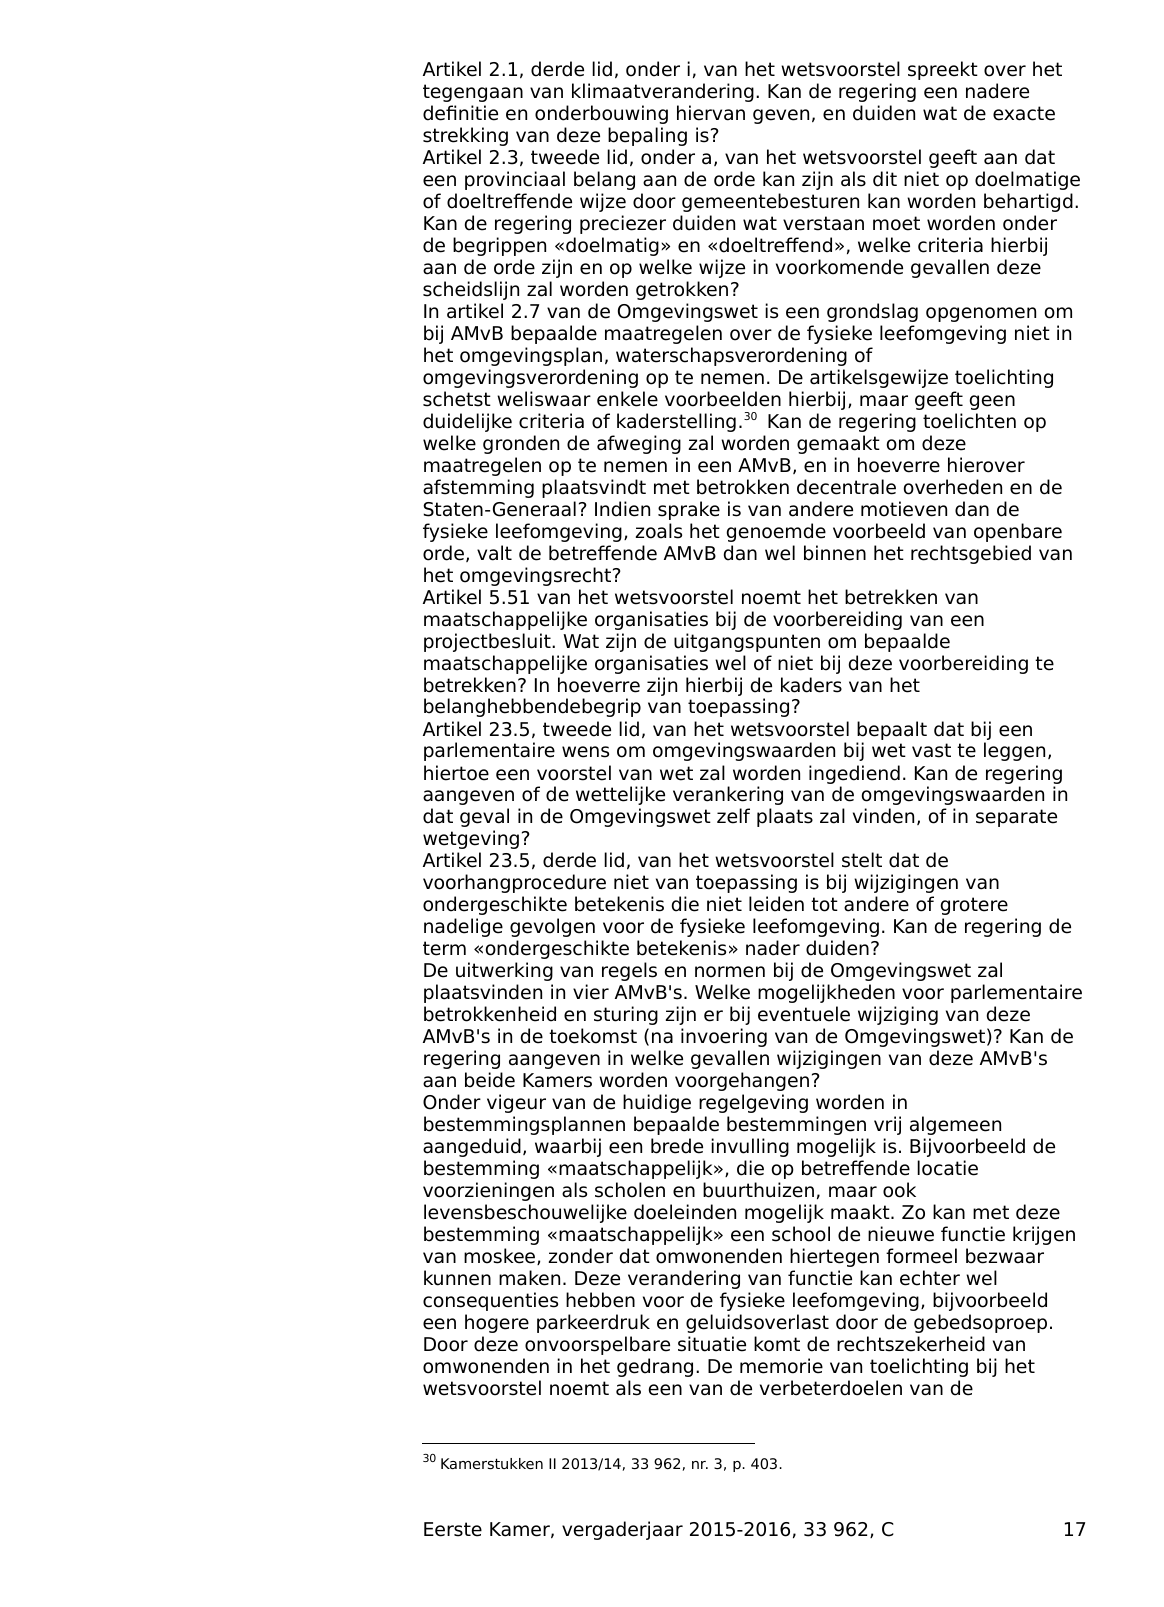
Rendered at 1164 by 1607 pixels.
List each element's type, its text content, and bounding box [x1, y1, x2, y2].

text In artikel 2.7 van de Omgevingswet is een grondslag opgenomen om bij AMvB bepaalde maatregelen over de fysieke leefomgeving niet in het omgevingsplan, waterschapsverordening of omgevingsverordening op te nemen. De artikelsgewijze toelichting schetst weliswaar enkele voorbeelden hierbij, maar geeft geen duidelijke criteria of kaderstelling. Kan de regering toelichten op welke gronden de afweging zal worden gemaakt om deze maatregelen op te nemen in een AMvB, en in hoeverre hierover afstemming plaatsvindt met betrokken decentrale overheden en de Staten-Generaal? Indien sprake is van andere motieven dan de fysieke leefomgeving, zoals het genoemde voorbeeld van openbare orde, valt de betreffende AMvB dan wel binnen het rechtsgebied van het omgevingsrecht? [422, 301, 1087, 587]
text Artikel 23.5, derde lid, van het wetsvoorstel stelt dat de voorhangprocedure niet van toepassing is bij wijzigingen van ondergeschikte betekenis die niet leiden tot andere of grotere nadelige gevolgen voor de fysieke leefomgeving. Kan de regering de term «ondergeschikte betekenis» nader duiden? [422, 850, 1087, 960]
text Kamerstukken II 2013/14, 33 962, nr. 3, p. 403. [422, 1452, 1087, 1474]
text Artikel 2.3, tweede lid, onder a, van het wetsvoorstel geeft aan dat een provinciaal belang aan de orde kan zijn als dit niet op doelmatige of doeltreffende wijze door gemeentebesturen kan worden behartigd. Kan de regering preciezer duiden wat verstaan moet worden onder de begrippen «doelmatig» en «doeltreffend», welke criteria hierbij aan de orde zijn en op welke wijze in voorkomende gevallen deze scheidslijn zal worden getrokken? [422, 147, 1087, 301]
text Artikel 5.51 van het wetsvoorstel noemt het betrekken van maatschappelijke organisaties bij de voorbereiding van een projectbesluit. Wat zijn de uitgangspunten om bepaalde maatschappelijke organisaties wel of niet bij deze voorbereiding te betrekken? In hoeverre zijn hierbij de kaders van het belanghebbendebegrip van toepassing? [422, 587, 1087, 718]
text Artikel 23.5, tweede lid, van het wetsvoorstel bepaalt dat bij een parlementaire wens om omgevingswaarden bij wet vast te leggen, hiertoe een voorstel van wet zal worden ingediend. Kan de regering aangeven of de wettelijke verankering van de omgevingswaarden in dat geval in de Omgevingswet zelf plaats zal vinden, of in separate wetgeving? [422, 718, 1087, 850]
text Onder vigeur van de huidige regelgeving worden in bestemmingsplannen bepaalde bestemmingen vrij algemeen aangeduid, waarbij een brede invulling mogelijk is. Bijvoorbeeld de bestemming «maatschappelijk», die op betreffende locatie voorzieningen als scholen en buurthuizen, maar ook levensbeschouwelijke doeleinden mogelijk maakt. Zo kan met deze bestemming «maatschappelijk» een school de nieuwe functie krijgen van moskee, zonder dat omwonenden hiertegen formeel bezwaar kunnen maken. Deze verandering van functie kan echter wel consequenties hebben voor de fysieke leefomgeving, bijvoorbeeld een hogere parkeerdruk en geluidsoverlast door de gebedsoproep. Door deze onvoorspelbare situatie komt de rechtszekerheid van omwonenden in het gedrang. De memorie van toelichting bij het wetsvoorstel noemt als een van de verbeterdoelen van de [422, 1092, 1087, 1400]
text Artikel 2.1, derde lid, onder i, van het wetsvoorstel spreekt over het tegengaan van klimaatverandering. Kan de regering een nadere definitie en onderbouwing hiervan geven, en duiden wat de exacte strekking van deze bepaling is? [422, 59, 1087, 147]
text De uitwerking van regels en normen bij de Omgevingswet zal plaatsvinden in vier AMvB's. Welke mogelijkheden voor parlementaire betrokkenheid en sturing zijn er bij eventuele wijziging van deze AMvB's in de toekomst (na invoering van de Omgevingswet)? Kan de regering aangeven in welke gevallen wijzigingen van deze AMvB's aan beide Kamers worden voorgehangen? [422, 960, 1087, 1092]
